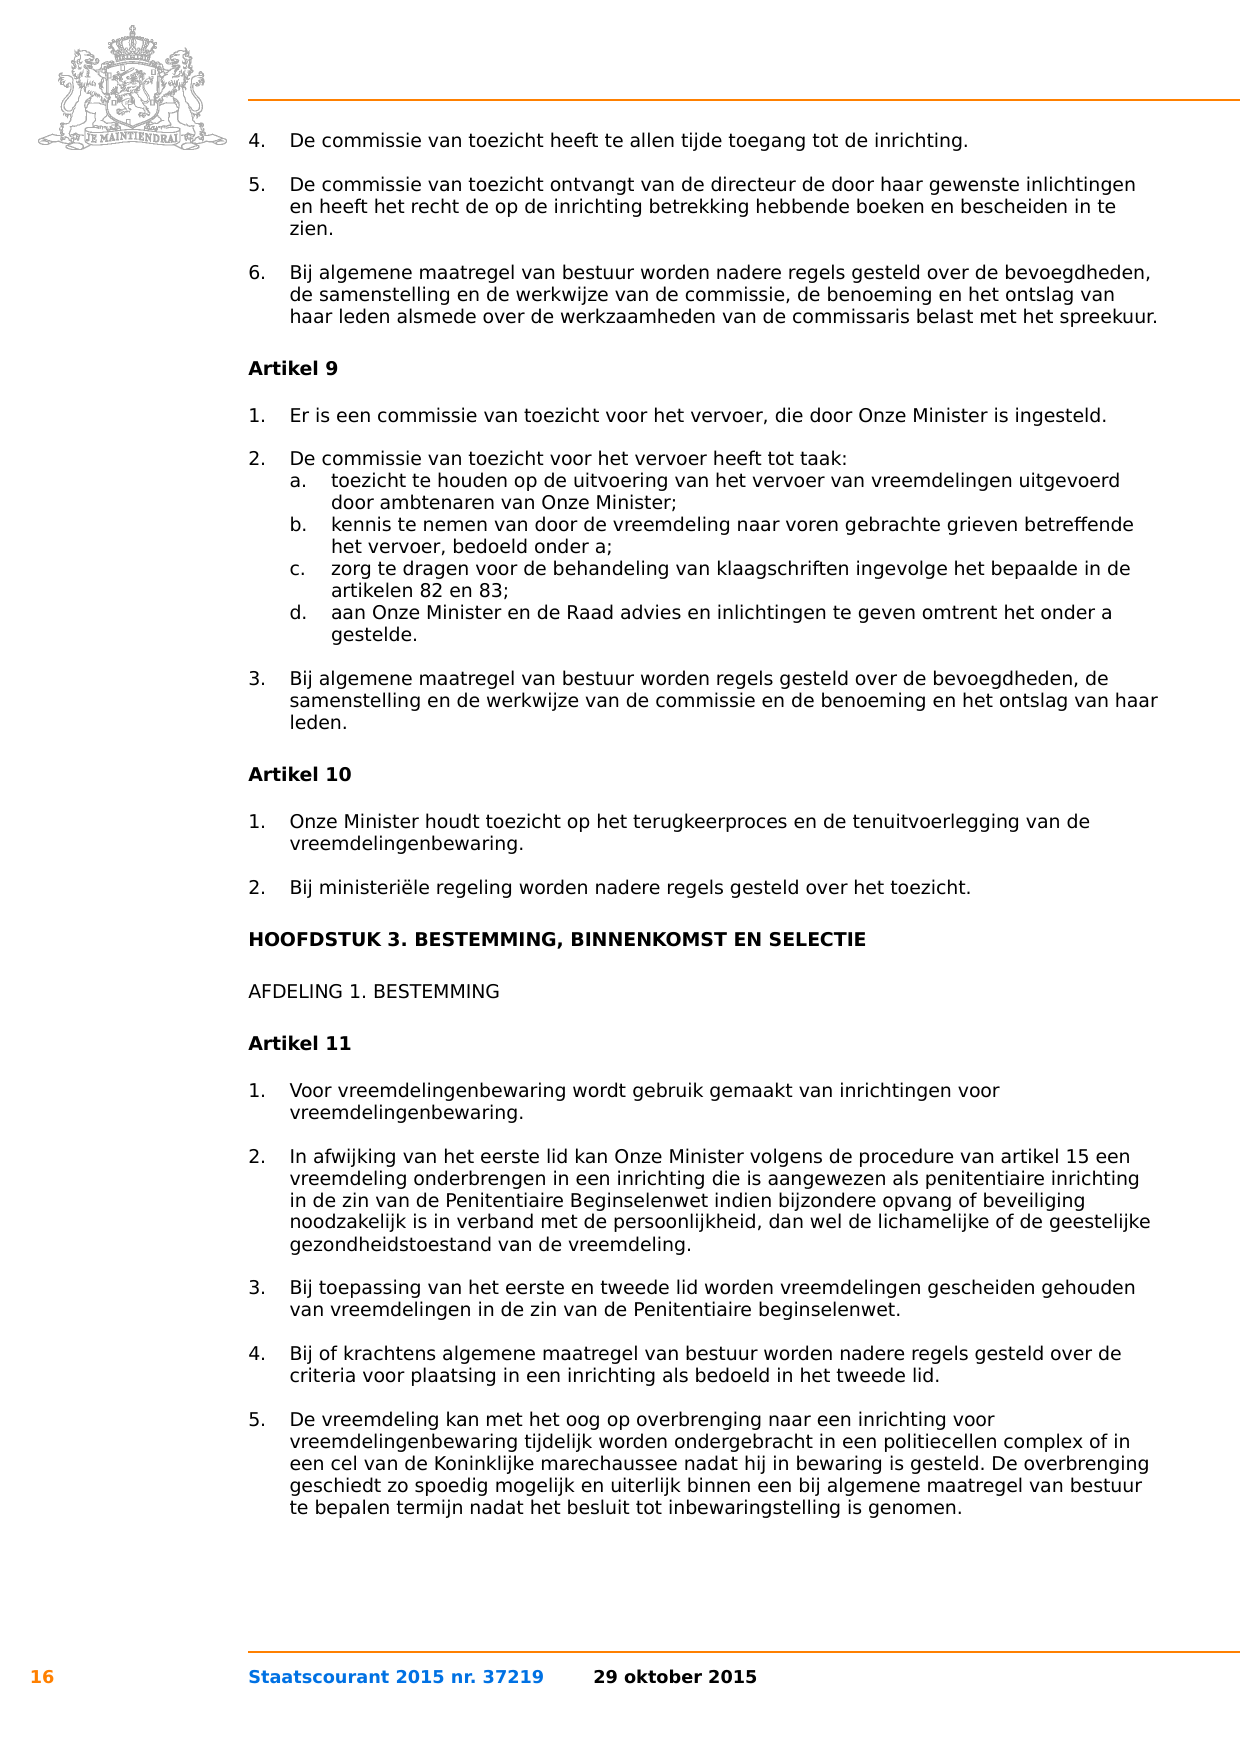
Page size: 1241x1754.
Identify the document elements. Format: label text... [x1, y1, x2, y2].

text 2. De commissie van toezicht voor het vervoer heeft tot taak: [248, 448, 1163, 470]
text 4. Bij of krachtens algemene maatregel van bestuur worden nadere regels gesteld over de criteria voor plaatsing in een inrichting als bedoeld in het tweede lid. [248, 1343, 1163, 1387]
text a. toezicht te houden op de uitvoering van het vervoer van vreemdelingen uitgevoerd door ambtenaren van Onze Minister; [289, 470, 1163, 514]
text d. aan Onze Minister en de Raad advies en inlichtingen te geven omtrent het onder a gestelde. [289, 602, 1163, 646]
text 2. Bij ministeriële regeling worden nadere regels gesteld over het toezicht. [248, 877, 1163, 899]
subtitle Artikel 9 [248, 357, 1163, 379]
text 4. De commissie van toezicht heeft te allen tijde toegang tot de inrichting. [248, 130, 1163, 152]
text b. kennis te nemen van door de vreemdeling naar voren gebrachte grieven betreffende het vervoer, bedoeld onder a; [289, 514, 1163, 558]
text 6. Bij algemene maatregel van bestuur worden nadere regels gesteld over de bevoegdheden, de samenstelling en de werkwijze van de commissie, de benoeming en het ontslag van haar leden alsmede over de werkzaamheden van de commissaris belast met het spreekuur. [248, 262, 1163, 327]
subtitle Artikel 11 [248, 1033, 1163, 1055]
text 5. De commissie van toezicht ontvangt van de directeur de door haar gewenste inlichtingen en heeft het recht de op de inrichting betrekking hebbende boeken en bescheiden in te zien. [248, 174, 1163, 240]
picture [38, 25, 227, 150]
text c. zorg te dragen voor de behandeling van klaagschriften ingevolge het bepaalde in de artikelen 82 en 83; [289, 558, 1163, 602]
text 1. Er is een commissie van toezicht voor het vervoer, die door Onze Minister is ingesteld. [248, 404, 1163, 426]
text 3. Bij algemene maatregel van bestuur worden regels gesteld over de bevoegdheden, de samenstelling en de werkwijze van de commissie en de benoeming en het ontslag van haar leden. [248, 668, 1163, 734]
subtitle Artikel 10 [248, 764, 1163, 786]
text 1. Voor vreemdelingenbewaring wordt gebruik gemaakt van inrichtingen voor vreemdelingenbewaring. [248, 1080, 1163, 1124]
text 3. Bij toepassing van het eerste en tweede lid worden vreemdelingen gescheiden gehouden van vreemdelingen in de zin van de Penitentiaire beginselenwet. [248, 1277, 1163, 1321]
text 5. De vreemdeling kan met het oog op overbrenging naar een inrichting voor vreemdelingenbewaring tijdelijk worden ondergebracht in een politiecellen complex of in een cel van de Koninklijke marechaussee nadat hij in bewaring is gesteld. De overbrenging geschiedt zo spoedig mogelijk en uiterlijk binnen een bij algemene maatregel van bestuur te bepalen termijn nadat het besluit tot inbewaringstelling is genomen. [248, 1409, 1163, 1519]
subtitle HOOFDSTUK 3. BESTEMMING, BINNENKOMST EN SELECTIE [248, 929, 1163, 951]
subtitle AFDELING 1. BESTEMMING [248, 981, 1163, 1003]
text 2. In afwijking van het eerste lid kan Onze Minister volgens de procedure van artikel 15 een vreemdeling onderbrengen in een inrichting die is aangewezen als penitentiaire inrichting in de zin van de Penitentiaire Beginselenwet indien bijzondere opvang of beveiliging noodzakelijk is in verband met de persoonlijkheid, dan wel de lichamelijke of de geestelijke gezondheidstoestand van de vreemdeling. [248, 1146, 1163, 1255]
text 1. Onze Minister houdt toezicht op het terugkeerproces en de tenuitvoerlegging van de vreemdelingenbewaring. [248, 811, 1163, 855]
